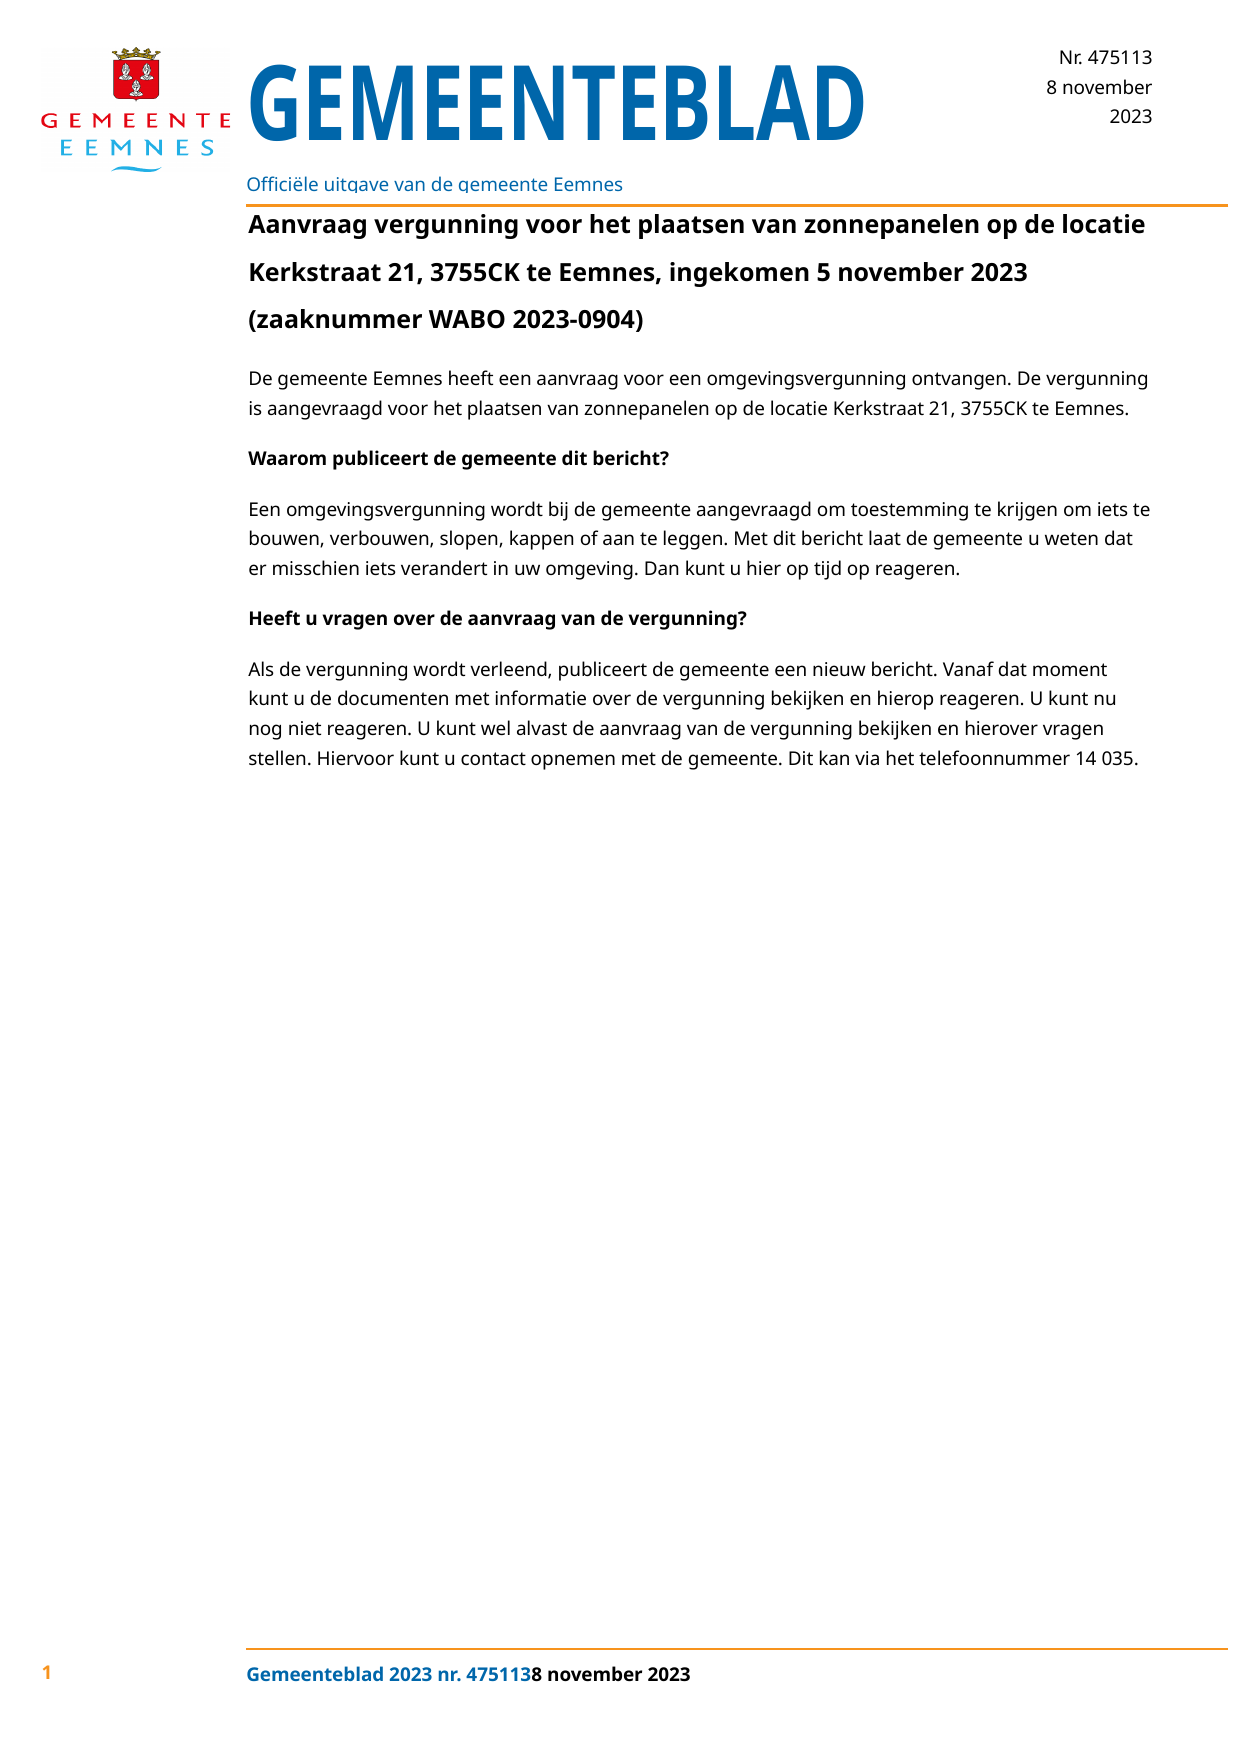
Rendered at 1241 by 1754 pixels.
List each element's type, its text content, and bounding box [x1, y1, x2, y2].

text Een omgevingsvergunning wordt bij de gemeente aangevraagd om toestemming te krijgen om iets te bouwen, verbouwen, slopen, kappen of aan te leggen. Met dit bericht laat de gemeente u weten dat er misschien iets verandert in uw omgeving. Dan kunt u hier op tijd op reageren. [248, 496, 1152, 581]
picture [41, 47, 231, 172]
text Waarom publiceert de gemeente dit bericht? [248, 446, 1152, 471]
text Als de vergunning wordt verleend, publiceert de gemeente een nieuw bericht. Vanaf dat moment kunt u de documenten met informatie over de vergunning bekijken en hierop reageren. U kunt nu nog niet reageren. U kunt wel alvast de aanvraag van de vergunning bekijken en hierover vragen stellen. Hiervoor kunt u contact opnemen met de gemeente. Dit kan via het telefoonnummer 14 035. [248, 656, 1152, 770]
text Heeft u vragen over de aanvraag van de vergunning? [248, 606, 1152, 631]
text De gemeente Eemnes heeft een aanvraag voor een omgevingsvergunning ontvangen. De vergunning is aangevraagd voor het plaatsen van zonnepanelen op de locatie Kerkstraat 21, 3755CK te Eemnes. [248, 366, 1152, 421]
text Aanvraag vergunning voor het plaatsen van zonnepanelen op de locatie Kerkstraat 21, 3755CK te Eemnes, ingekomen 5 november 2023 (zaaknummer WABO 2023-0904) [248, 207, 1152, 336]
